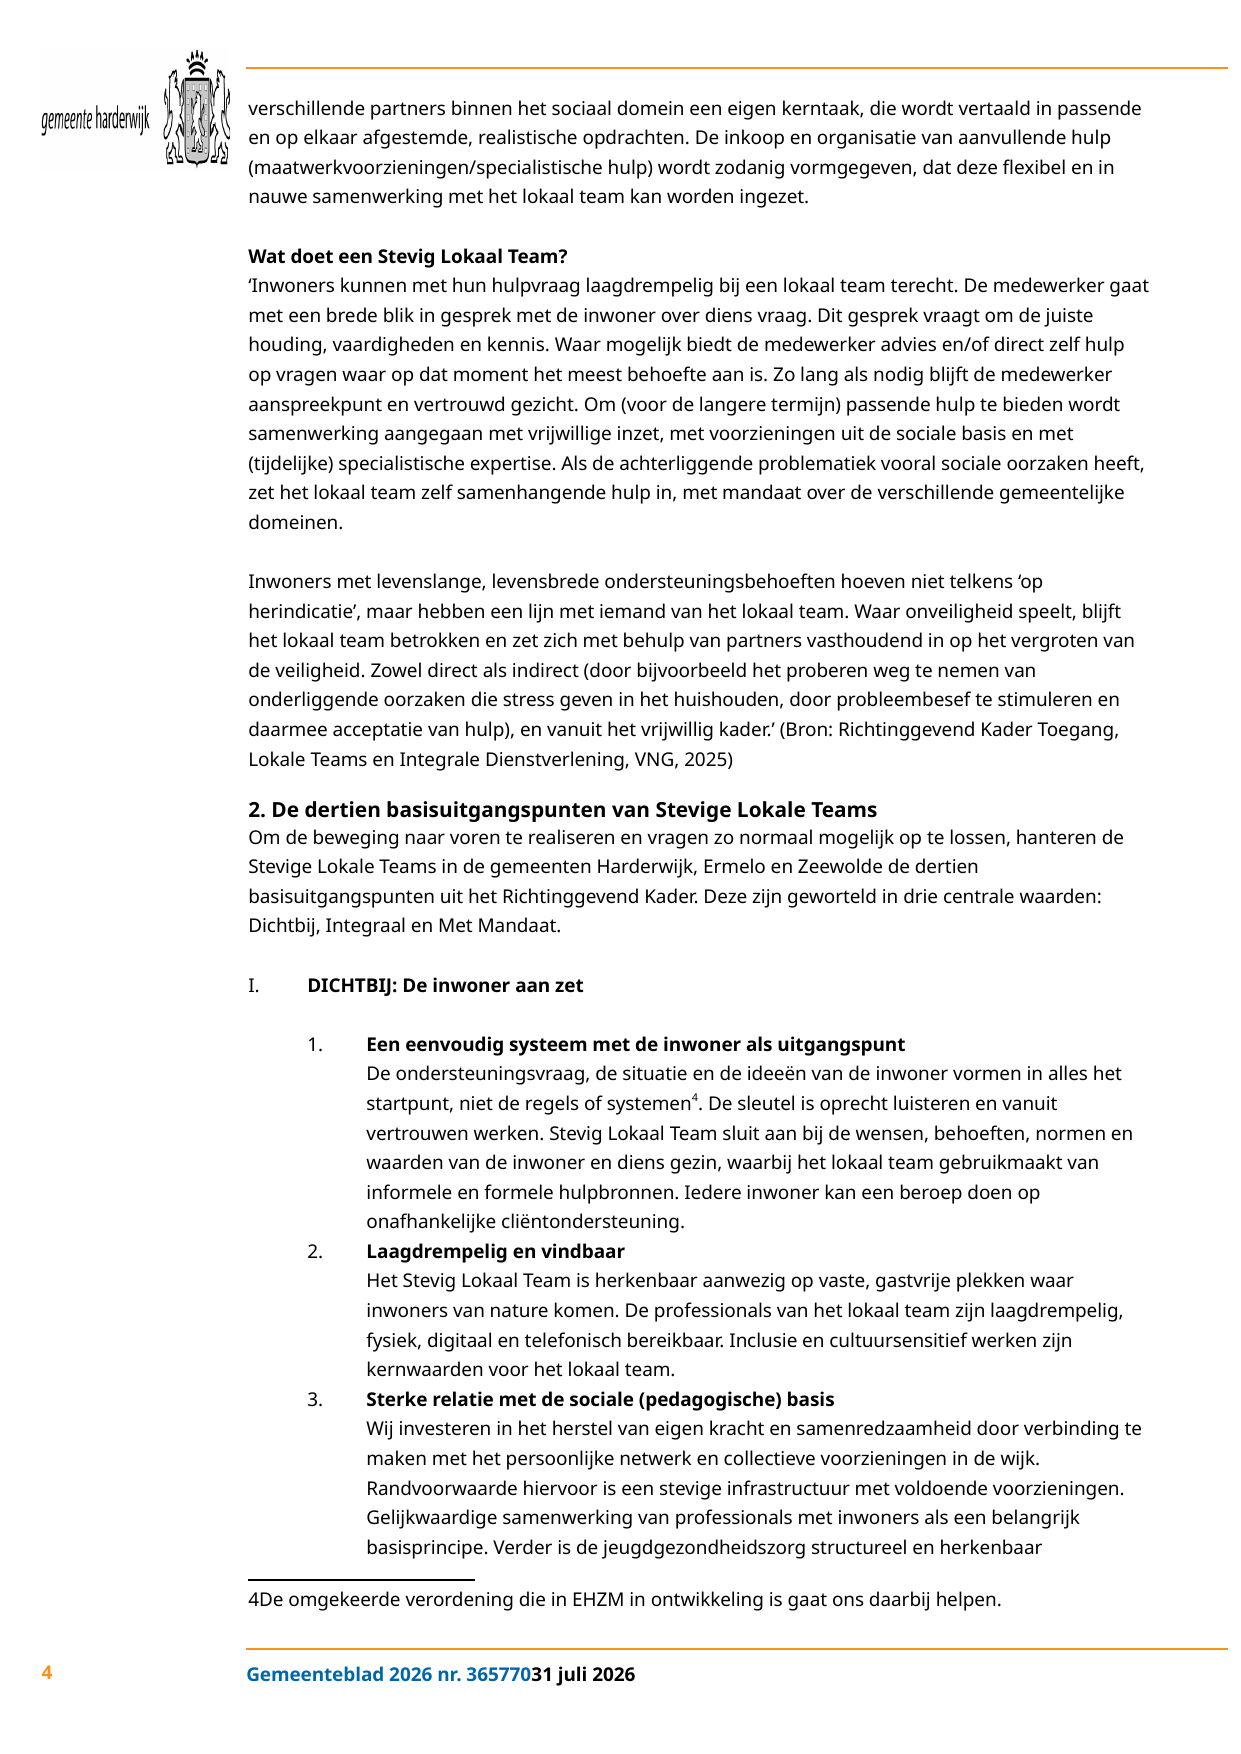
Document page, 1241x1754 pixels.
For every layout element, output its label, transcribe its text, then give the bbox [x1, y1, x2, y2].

list De omgekeerde verordening die in EHZM in ontwikkeling is gaat ons daarbij helpen. [248, 1586, 1152, 1612]
text 2. De dertien basisuitgangspunten van Stevige Lokale Teams [248, 796, 1152, 824]
table_header Wat doet een Stevig Lokaal Team? ‘Inwoners kunnen met hun hulpvraag laagdrempelig bij een lokaal team terecht. De medewerker gaat met een brede blik in gesprek met de inwoner over diens vraag. Dit gesprek vraagt om de juiste houding, vaardigheden en kennis. Waar mogelijk biedt de medewerker advies en/of direct zelf hulp op vragen waar op dat moment het meest behoefte aan is. Zo lang als nodig blijft de medewerker aanspreekpunt en vertrouwd gezicht. Om (voor de langere termijn) passende hulp te bieden wordt samenwerking aangegaan met vrijwillige inzet, met voorzieningen uit de sociale basis en met (tijdelijke) specialistische expertise. Als de achterliggende problematiek vooral sociale oorzaken heeft, zet het lokaal team zelf samenhangende hulp in, met mandaat over de verschillende gemeentelijke domeinen. Inwoners met levenslange, levensbrede ondersteuningsbehoeften hoeven niet telkens ‘op herindicatie’, maar hebben een lijn met iemand van het lokaal team. Waar onveiligheid speelt, blijft het lokaal team betrokken en zet zich met behulp van partners vasthoudend in op het vergroten van de veiligheid. Zowel direct als indirect (door bijvoorbeeld het proberen weg te nemen van onderliggende oorzaken die stress geven in het huishouden, door probleembesef te stimuleren en daarmee acceptatie van hulp), en vanuit het vrijwillig kader.’ (Bron: Richtinggevend Kader Toegang, Lokale Teams en Integrale Dienstverlening, VNG, 2025) [248, 243, 1152, 771]
list Een eenvoudig systeem met de inwoner als uitgangspunt [307, 1031, 1152, 1057]
list Sterke relatie met de sociale (pedagogische) basis [307, 1386, 1152, 1412]
list DICHTBIJ: De inwoner aan zet [248, 972, 1152, 998]
list Wij investeren in het herstel van eigen kracht en samenredzaamheid door verbinding te maken met het persoonlijke netwerk en collectieve voorzieningen in de wijk. Randvoorwaarde hiervoor is een stevige infrastructuur met voldoende voorzieningen. Gelijkwaardige samenwerking van professionals met inwoners als een belangrijk basisprincipe. Verder is de jeugdgezondheidszorg structureel en herkenbaar [307, 1416, 1152, 1560]
list Laagdrempelig en vindbaar [307, 1238, 1152, 1264]
picture [41, 47, 231, 172]
text Om de beweging naar voren te realiseren en vragen zo normaal mogelijk op te lossen, hanteren de Stevige Lokale Teams in de gemeenten Harderwijk, Ermelo en Zeewolde de dertien basisuitgangspunten uit het Richtinggevend Kader. Deze zijn geworteld in drie centrale waarden: Dichtbij, Integraal en Met Mandaat. [248, 824, 1152, 938]
list Het Stevig Lokaal Team is herkenbaar aanwezig op vaste, gastvrije plekken waar inwoners van nature komen. De professionals van het lokaal team zijn laagdrempelig, fysiek, digitaal en telefonisch bereikbaar. Inclusie en cultuursensitief werken zijn kernwaarden voor het lokaal team. [307, 1268, 1152, 1382]
text verschillende partners binnen het sociaal domein een eigen kerntaak, die wordt vertaald in passende en op elkaar afgestemde, realistische opdrachten. De inkoop en organisatie van aanvullende hulp (maatwerkvoorzieningen/specialistische hulp) wordt zodanig vormgegeven, dat deze flexibel en in nauwe samenwerking met het lokaal team kan worden ingezet. [248, 95, 1152, 209]
list De ondersteuningsvraag, de situatie en de ideeën van de inwoner vormen in alles het startpunt, niet de regels of systemen. De sleutel is oprecht luisteren en vanuit vertrouwen werken. Stevig Lokaal Team sluit aan bij de wensen, behoeften, normen en waarden van de inwoner en diens gezin, waarbij het lokaal team gebruikmaakt van informele en formele hulpbronnen. Iedere inwoner kan een beroep doen op onafhankelijke cliëntondersteuning. [307, 1061, 1152, 1234]
